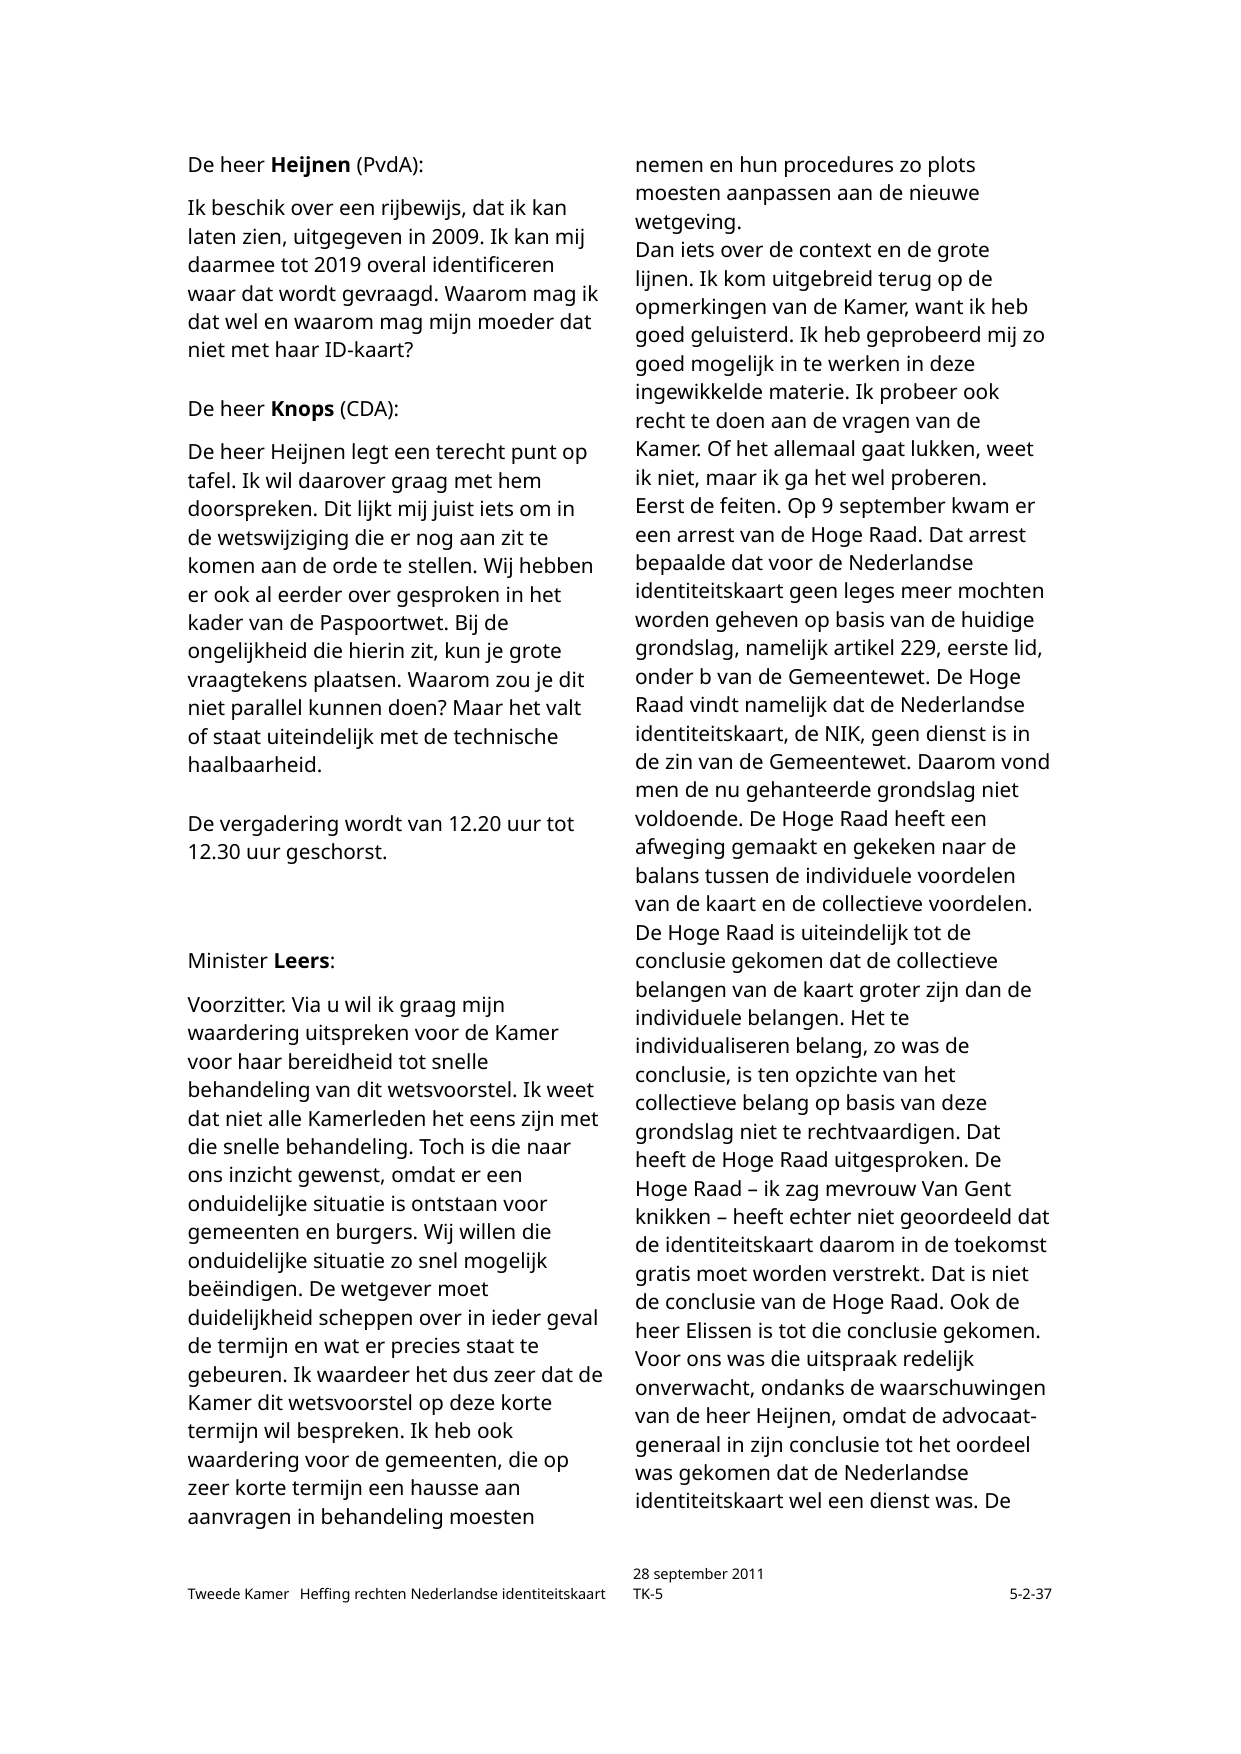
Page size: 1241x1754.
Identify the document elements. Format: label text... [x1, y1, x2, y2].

text Minister Leers: [187, 947, 605, 975]
text nemen en hun procedures zo plots moesten aanpassen aan de nieuwe wetgeving. [635, 150, 1053, 235]
text De heer Heijnen (PvdA): [187, 150, 605, 178]
text De vergadering wordt van 12.20 uur tot 12.30 uur geschorst. [187, 809, 605, 866]
text Eerst de feiten. Op 9 september kwam er een arrest van de Hoge Raad. Dat arrest bepaalde dat voor de Nederlandse identiteitskaart geen leges meer mochten worden geheven op basis van de huidige grondslag, namelijk artikel 229, eerste lid, onder b van de Gemeentewet. De Hoge Raad vindt namelijk dat de Nederlandse identiteitskaart, de NIK, geen dienst is in de zin van de Gemeentewet. Daarom vond men de nu gehanteerde grondslag niet voldoende. De Hoge Raad heeft een afweging gemaakt en gekeken naar de balans tussen de individuele voordelen van de kaart en de collectieve voordelen. De Hoge Raad is uiteindelijk tot de conclusie gekomen dat de collectieve belangen van de kaart groter zijn dan de individuele belangen. Het te individualiseren belang, zo was de conclusie, is ten opzichte van het collectieve belang op basis van deze grondslag niet te rechtvaardigen. Dat heeft de Hoge Raad uitgesproken. De Hoge Raad – ik zag mevrouw Van Gent knikken – heeft echter niet geoordeeld dat de identiteitskaart daarom in de toekomst gratis moet worden verstrekt. Dat is niet de conclusie van de Hoge Raad. Ook de heer Elissen is tot die conclusie gekomen. Voor ons was die uitspraak redelijk onverwacht, ondanks de waarschuwingen van de heer Heijnen, omdat de advocaat-generaal in zijn conclusie tot het oordeel was gekomen dat de Nederlandse identiteitskaart wel een dienst was. De [635, 491, 1053, 1515]
text Dan iets over de context en de grote lijnen. Ik kom uitgebreid terug op de opmerkingen van de Kamer, want ik heb goed geluisterd. Ik heb geprobeerd mij zo goed mogelijk in te werken in deze ingewikkelde materie. Ik probeer ook recht te doen aan de vragen van de Kamer. Of het allemaal gaat lukken, weet ik niet, maar ik ga het wel proberen. [635, 235, 1053, 491]
text  [187, 896, 605, 924]
text Voorzitter. Via u wil ik graag mijn waardering uitspreken voor de Kamer voor haar bereidheid tot snelle behandeling van dit wetsvoorstel. Ik weet dat niet alle Kamerleden het eens zijn met die snelle behandeling. Toch is die naar ons inzicht gewenst, omdat er een onduidelijke situatie is ontstaan voor gemeenten en burgers. Wij willen die onduidelijke situatie zo snel mogelijk beëindigen. De wetgever moet duidelijkheid scheppen over in ieder geval de termijn en wat er precies staat te gebeuren. Ik waardeer het dus zeer dat de Kamer dit wetsvoorstel op deze korte termijn wil bespreken. Ik heb ook waardering voor de gemeenten, die op zeer korte termijn een hausse aan aanvragen in behandeling moesten [187, 990, 605, 1530]
text De heer Knops (CDA): [187, 394, 605, 422]
text De heer Heijnen legt een terecht punt op tafel. Ik wil daarover graag met hem doorspreken. Dit lijkt mij juist iets om in de wetswijziging die er nog aan zit te komen aan de orde te stellen. Wij hebben er ook al eerder over gesproken in het kader van de Paspoortwet. Bij de ongelijkheid die hierin zit, kun je grote vraagtekens plaatsen. Waarom zou je dit niet parallel kunnen doen? Maar het valt of staat uiteindelijk met de technische haalbaarheid. [187, 437, 605, 779]
text Ik beschik over een rijbewijs, dat ik kan laten zien, uitgegeven in 2009. Ik kan mij daarmee tot 2019 overal identificeren waar dat wordt gevraagd. Waarom mag ik dat wel en waarom mag mijn moeder dat niet met haar ID-kaart? [187, 193, 605, 364]
